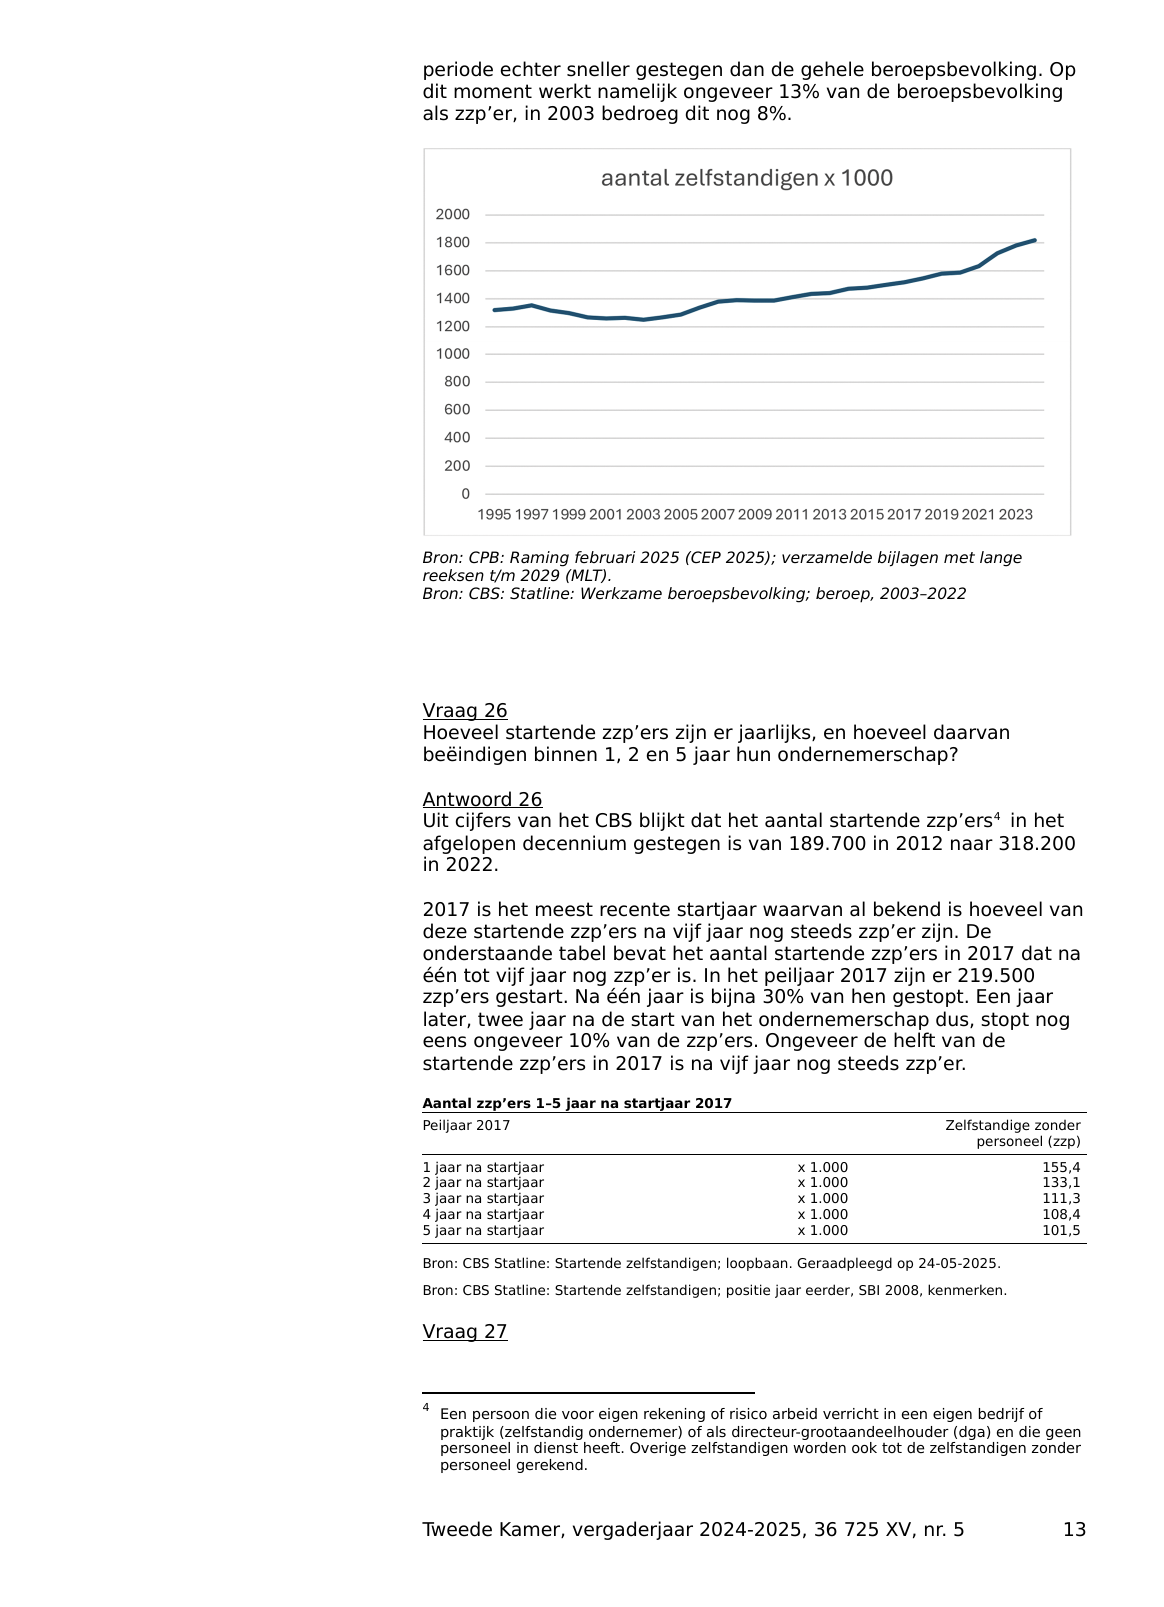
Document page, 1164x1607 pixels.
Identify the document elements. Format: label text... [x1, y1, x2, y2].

text 2017 is het meest recente startjaar waarvan al bekend is hoeveel van deze startende zzp’ers na vijf jaar nog steeds zzp’er zijn. De onderstaande tabel bevat het aantal startende zzp’ers in 2017 dat na één tot vijf jaar nog zzp’er is. In het peiljaar 2017 zijn er 219.500 zzp’ers gestart. Na één jaar is bijna 30% van hen gestopt. Een jaar later, twee jaar na de start van het ondernemerschap dus, stopt nog eens ongeveer 10% van de zzp’ers. Ongeveer de helft van de startende zzp’ers in 2017 is na vijf jaar nog steeds zzp’er. [422, 898, 1087, 1074]
text Hoeveel startende zzp’ers zijn er jaarlijks, en hoeveel daarvan beëindigen binnen 1, 2 en 5 jaar hun ondernemerschap? [422, 722, 1087, 766]
text Vraag 27 [422, 1321, 1087, 1343]
text Bron: CBS: Statline: Werkzame beroepsbevolking; beroep, 2003–2022 [422, 585, 1072, 603]
table_cell Zelfstandige zonder personeel (zzp) [939, 1113, 1087, 1154]
table_cell x 1.000 [791, 1155, 939, 1175]
table_cell 4 jaar na startjaar [422, 1207, 791, 1222]
text Antwoord 26 [422, 788, 1087, 810]
text periode echter sneller gestegen dan de gehele beroepsbevolking. Op dit moment werkt namelijk ongeveer 13% van de beroepsbevolking als zzp’er, in 2003 bedroeg dit nog 8%. [422, 59, 1087, 125]
table_cell 2 jaar na startjaar [422, 1175, 791, 1191]
table_cell Peiljaar 2017 [422, 1113, 791, 1154]
text Uit cijfers van het CBS blijkt dat het aantal startende zzp’ers in het afgelopen decennium gestegen is van 189.700 in 2012 naar 318.200 in 2022. [422, 810, 1087, 876]
table_cell 133,1 [939, 1175, 1087, 1191]
table_cell [791, 1113, 939, 1154]
table_cell x 1.000 [791, 1175, 939, 1191]
table_cell 111,3 [939, 1191, 1087, 1207]
table_cell 3 jaar na startjaar [422, 1191, 791, 1207]
table_cell Bron: CBS Statline: Startende zelfstandigen; loopbaan. Geraadpleegd op 24-05-2025. Bron: CBS Statline: Startende zelfstandigen; positie jaar eerder, SBI 2008, kenmerken. [422, 1244, 1087, 1299]
table_cell x 1.000 [791, 1191, 939, 1207]
text Bron: CPB: Raming februari 2025 (CEP 2025); verzamelde bijlagen met lange reeksen t/m 2029 (MLT). [422, 549, 1072, 585]
picture [422, 147, 1072, 537]
table_cell x 1.000 [791, 1223, 939, 1243]
table_cell x 1.000 [791, 1207, 939, 1222]
table_cell 1 jaar na startjaar [422, 1155, 791, 1175]
table_header Aantal zzp’ers 1–5 jaar na startjaar 2017 [422, 1096, 1087, 1112]
table_cell 101,5 [939, 1223, 1087, 1243]
table_cell 155,4 [939, 1155, 1087, 1175]
text Vraag 26 [422, 700, 1087, 722]
table_cell 5 jaar na startjaar [422, 1223, 791, 1243]
text Een persoon die voor eigen rekening of risico arbeid verricht in een eigen bedrijf of praktijk (zelfstandig ondernemer) of als directeur-grootaandeelhouder (dga) en die geen personeel in dienst heeft. Overige zelfstandigen worden ook tot de zelfstandigen zonder personeel gerekend. [422, 1402, 1087, 1474]
table_cell 108,4 [939, 1207, 1087, 1222]
